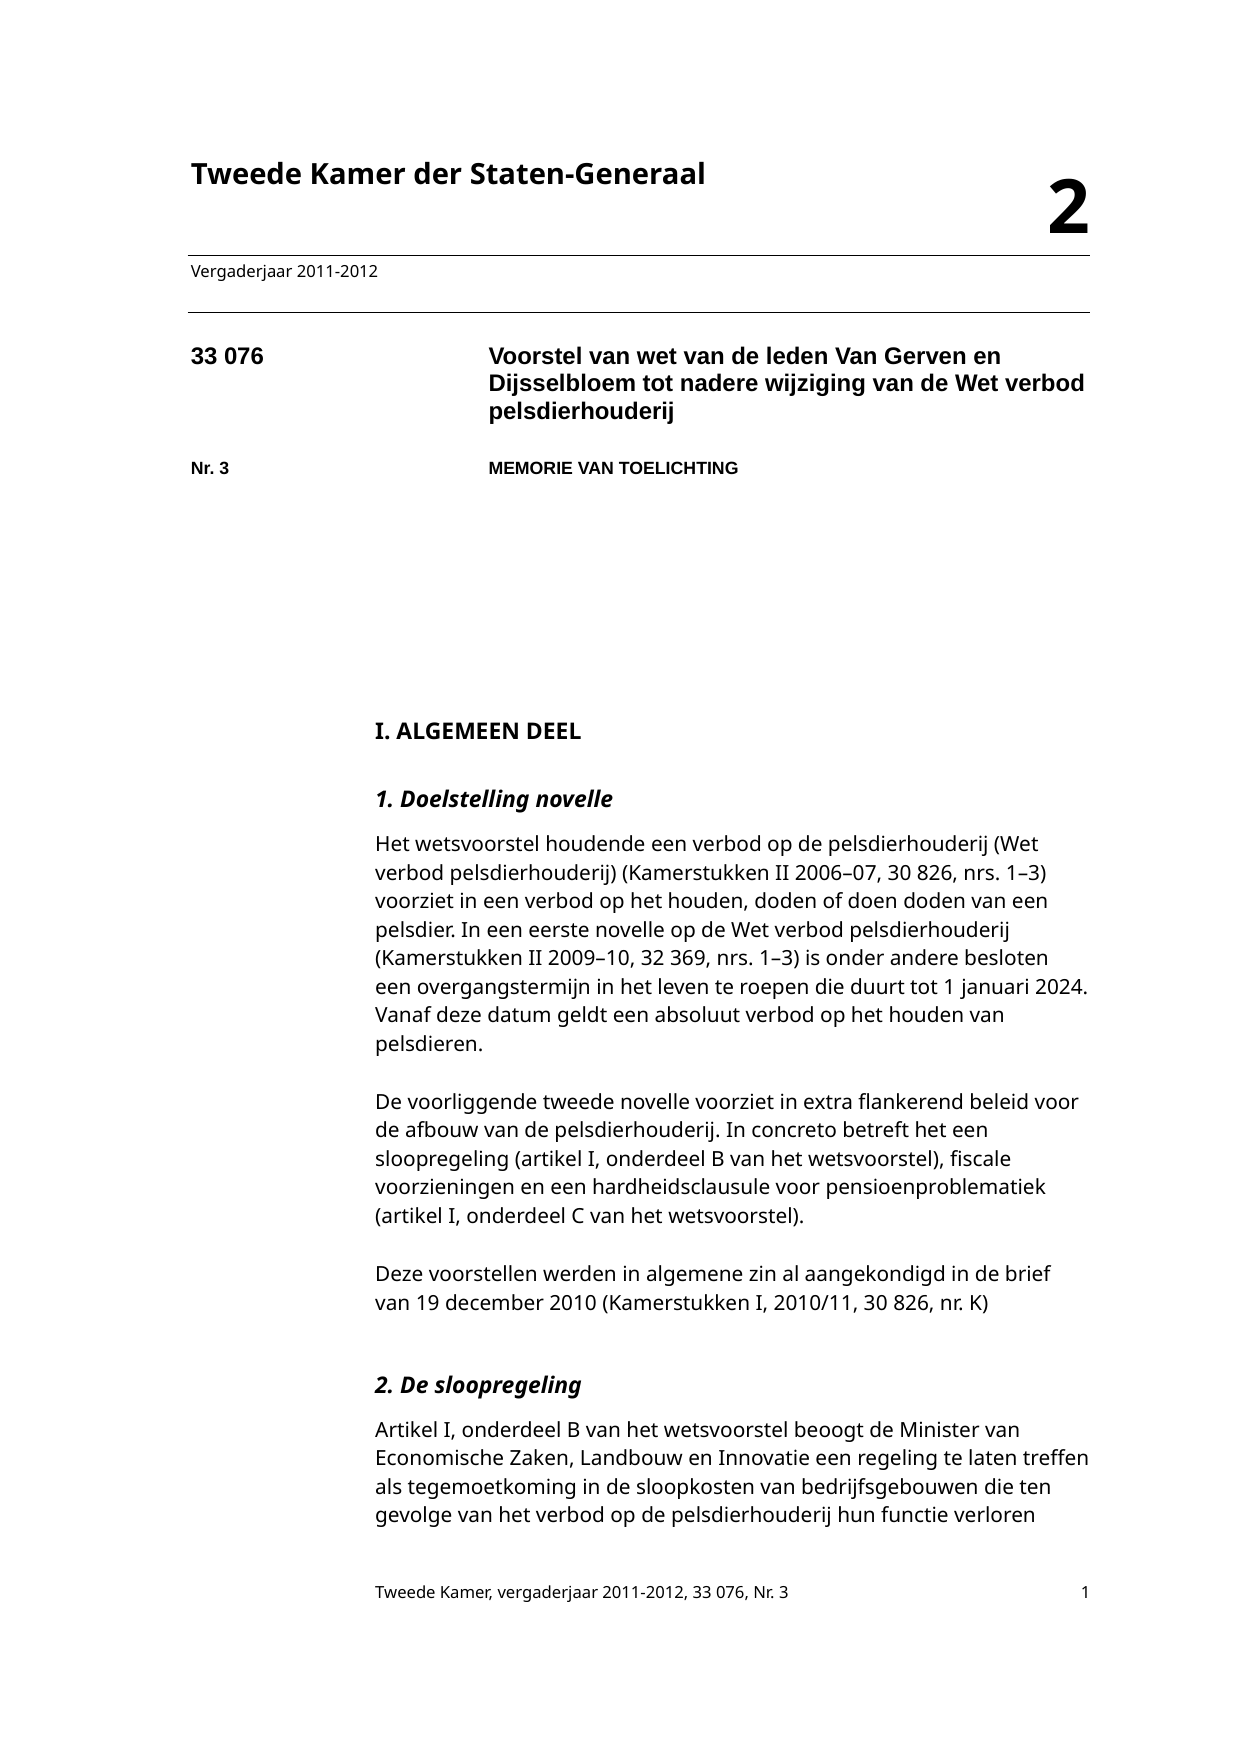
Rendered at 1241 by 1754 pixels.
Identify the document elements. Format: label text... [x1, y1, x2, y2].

table_header 2 [910, 150, 1090, 255]
table_cell 33 076 [188, 339, 485, 454]
text De voorliggende tweede novelle voorziet in extra flankerend beleid voor de afbouw van de pelsdierhouderij. In concreto betreft het een sloopregeling (artikel I, onderdeel B van het wetsvoorstel), fiscale voorzieningen en een hardheidsclausule voor pensioenproblematiek (artikel I, onderdeel C van het wetsvoorstel). [375, 1087, 1090, 1229]
subtitle 1. Doelstelling novelle [375, 783, 1090, 814]
table_header Tweede Kamer der Staten-Generaal [188, 150, 909, 255]
table_cell [485, 313, 1090, 339]
subtitle I. ALGEMEEN DEEL [375, 714, 1090, 746]
table_cell Vergaderjaar 2011-2012 [188, 256, 485, 312]
table_cell MEMORIE VAN TOELICHTING [485, 455, 1090, 573]
text Deze voorstellen werden in algemene zin al aangekondigd in de brief van 19 december 2010 (Kamerstukken I, 2010/11, 30 826, nr. K) [375, 1259, 1090, 1316]
table_cell [485, 256, 1090, 312]
subtitle 2. De sloopregeling [375, 1369, 1090, 1400]
text Het wetsvoorstel houdende een verbod op de pelsdierhouderij (Wet verbod pelsdierhouderij) (Kamerstukken II 2006–07, 30 826, nrs. 1–3) voorziet in een verbod op het houden, doden of doen doden van een pelsdier. In een eerste novelle op de Wet verbod pelsdierhouderij (Kamerstukken II 2009–10, 32 369, nrs. 1–3) is onder andere besloten een overgangstermijn in het leven te roepen die duurt tot 1 januari 2024. Vanaf deze datum geldt een absoluut verbod op het houden van pelsdieren. [375, 829, 1090, 1057]
text Artikel I, onderdeel B van het wetsvoorstel beoogt de Minister van Economische Zaken, Landbouw en Innovatie een regeling te laten treffen als tegemoetkoming in de sloopkosten van bedrijfsgebouwen die ten gevolge van het verbod op de pelsdierhouderij hun functie verloren [375, 1415, 1090, 1529]
table_cell Voorstel van wet van de leden Van Gerven en Dijsselbloem tot nadere wijziging van de Wet verbod pelsdierhouderij [485, 339, 1090, 454]
table_cell Nr. 3 [188, 455, 485, 573]
table_cell [188, 313, 485, 339]
